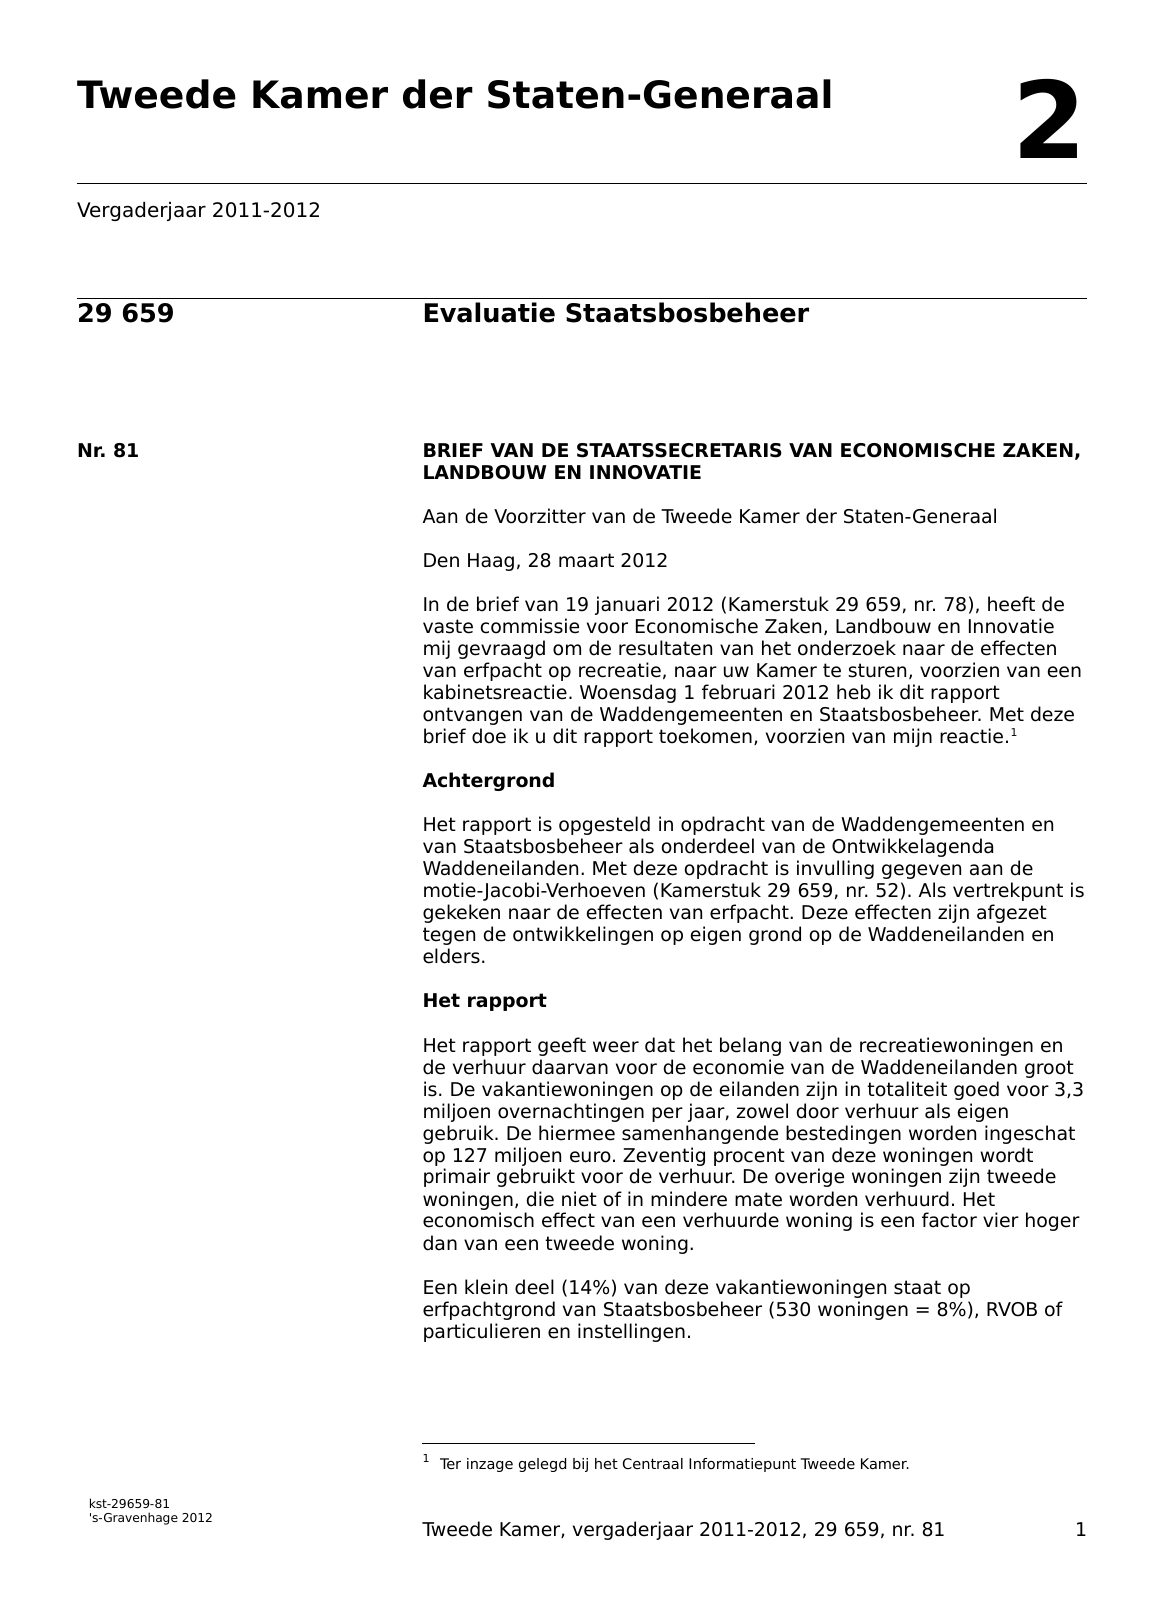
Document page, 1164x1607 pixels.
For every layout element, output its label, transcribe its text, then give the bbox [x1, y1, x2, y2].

text Het rapport is opgesteld in opdracht van de Waddengemeenten en van Staatsbosbeheer als onderdeel van de Ontwikkelagenda Waddeneilanden. Met deze opdracht is invulling gegeven aan de motie-Jacobi-Verhoeven (Kamerstuk 29 659, nr. 52). Als vertrekpunt is gekeken naar de effecten van erfpacht. Deze effecten zijn afgezet tegen de ontwikkelingen op eigen grond op de Waddeneilanden en elders. [422, 814, 1087, 968]
subtitle Achtergrond [422, 770, 1087, 792]
text 's-Gravenhage 2012 [88, 1511, 323, 1525]
table_header 2 [886, 59, 1087, 183]
subtitle Het rapport [422, 990, 1087, 1012]
subtitle 29 659 Evaluatie Staatsbosbeheer [77, 299, 1087, 329]
text Een klein deel (14%) van deze vakantiewoningen staat op erfpachtgrond van Staatsbosbeheer (530 woningen = 8%), RVOB of particulieren en instellingen. [422, 1277, 1087, 1342]
text Het rapport geeft weer dat het belang van de recreatiewoningen en de verhuur daarvan voor de economie van de Waddeneilanden groot is. De vakantiewoningen op de eilanden zijn in totaliteit goed voor 3,3 miljoen overnachtingen per jaar, zowel door verhuur als eigen gebruik. De hiermee samenhangende bestedingen worden ingeschat op 127 miljoen euro. Zeventig procent van deze woningen wordt primair gebruikt voor de verhuur. De overige woningen zijn tweede woningen, die niet of in mindere mate worden verhuurd. Het economisch effect van een verhuurde woning is een factor vier hoger dan van een tweede woning. [422, 1034, 1087, 1254]
table_header Tweede Kamer der Staten-Generaal [77, 59, 886, 183]
text Aan de Voorzitter van de Tweede Kamer der Staten-Generaal [422, 506, 1087, 528]
text Den Haag, 28 maart 2012 [422, 550, 1087, 572]
text kst-29659-81 [88, 1497, 323, 1511]
table_cell Vergaderjaar 2011-2012 [77, 184, 1087, 298]
text Ter inzage gelegd bij het Centraal Informatiepunt Tweede Kamer. [422, 1452, 1087, 1474]
subtitle Nr. 81 BRIEF VAN DE STAATSSECRETARIS VAN ECONOMISCHE ZAKEN, LANDBOUW EN INNOVATIE [77, 440, 1087, 484]
text In de brief van 19 januari 2012 (Kamerstuk 29 659, nr. 78), heeft de vaste commissie voor Economische Zaken, Landbouw en Innovatie mij gevraagd om de resultaten van het onderzoek naar de effecten van erfpacht op recreatie, naar uw Kamer te sturen, voorzien van een kabinetsreactie. Woensdag 1 februari 2012 heb ik dit rapport ontvangen van de Waddengemeenten en Staatsbosbeheer. Met deze brief doe ik u dit rapport toekomen, voorzien van mijn reactie. [422, 594, 1087, 748]
